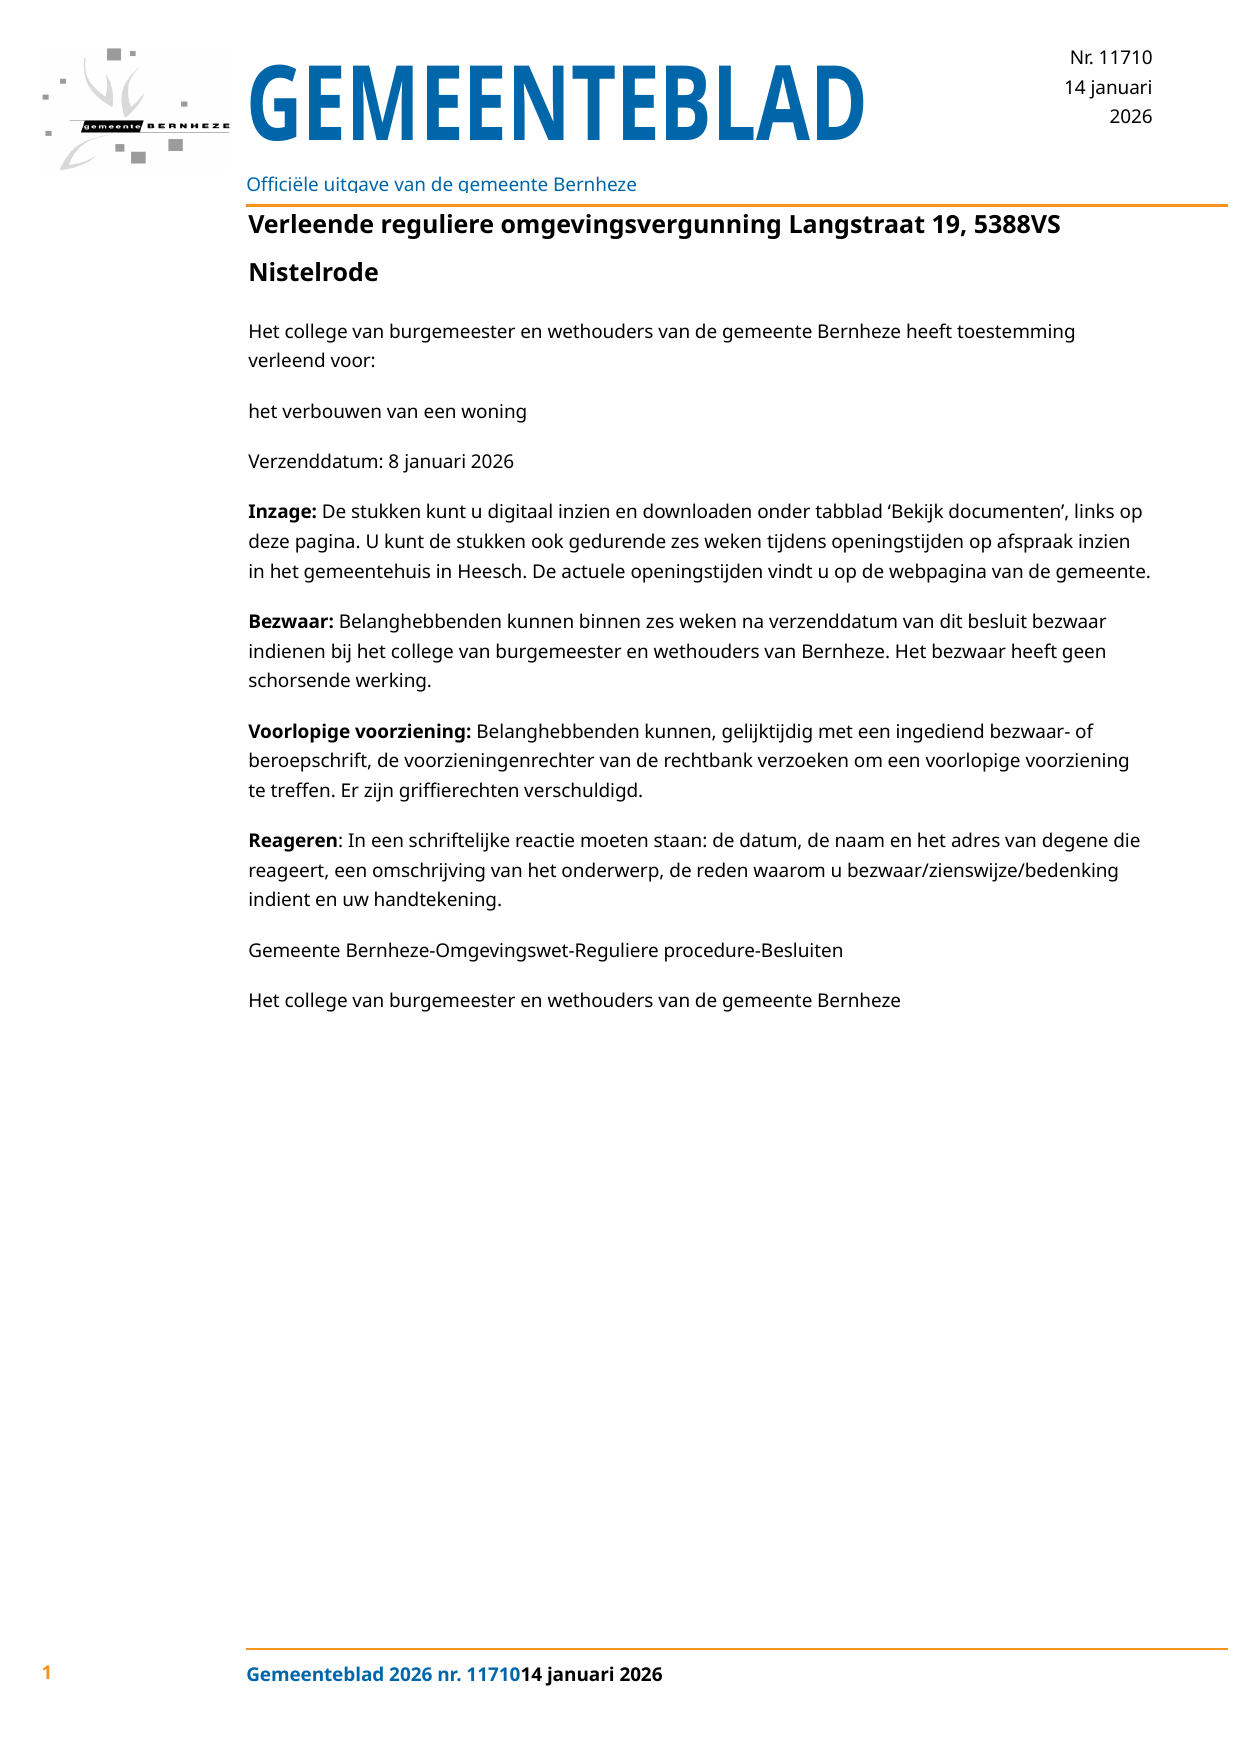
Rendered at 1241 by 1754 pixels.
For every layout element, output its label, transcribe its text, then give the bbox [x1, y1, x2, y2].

text het verbouwen van een woning [248, 398, 1152, 424]
text Bezwaar: Belanghebbenden kunnen binnen zes weken na verzenddatum van dit besluit bezwaar indienen bij het college van burgemeester en wethouders van Bernheze. Het bezwaar heeft geen schorsende werking. [248, 608, 1152, 693]
text Verleende reguliere omgevingsvergunning Langstraat 19, 5388VS Nistelrode [248, 207, 1152, 288]
picture [41, 47, 231, 172]
text Gemeente Bernheze-Omgevingswet-Reguliere procedure-Besluiten [248, 937, 1152, 963]
text Voorlopige voorziening: Belanghebbenden kunnen, gelijktijdig met een ingediend bezwaar- of beroepschrift, de voorzieningenrechter van de rechtbank verzoeken om een voorlopige voorziening te treffen. Er zijn griffierechten verschuldigd. [248, 718, 1152, 803]
text Het college van burgemeester en wethouders van de gemeente Bernheze [248, 987, 1152, 1013]
text Reageren: In een schriftelijke reactie moeten staan: de datum, de naam en het adres van degene die reageert, een omschrijving van het onderwerp, de reden waarom u bezwaar/zienswijze/bedenking indient en uw handtekening. [248, 827, 1152, 912]
text Inzage: De stukken kunt u digitaal inzien en downloaden onder tabblad ‘Bekijk documenten’, links op deze pagina. U kunt de stukken ook gedurende zes weken tijdens openingstijden op afspraak inzien in het gemeentehuis in Heesch. De actuele openingstijden vindt u op de webpagina van de gemeente. [248, 499, 1152, 584]
text Het college van burgemeester en wethouders van de gemeente Bernheze heeft toestemming verleend voor: [248, 318, 1152, 373]
text Verzenddatum: 8 januari 2026 [248, 448, 1152, 474]
